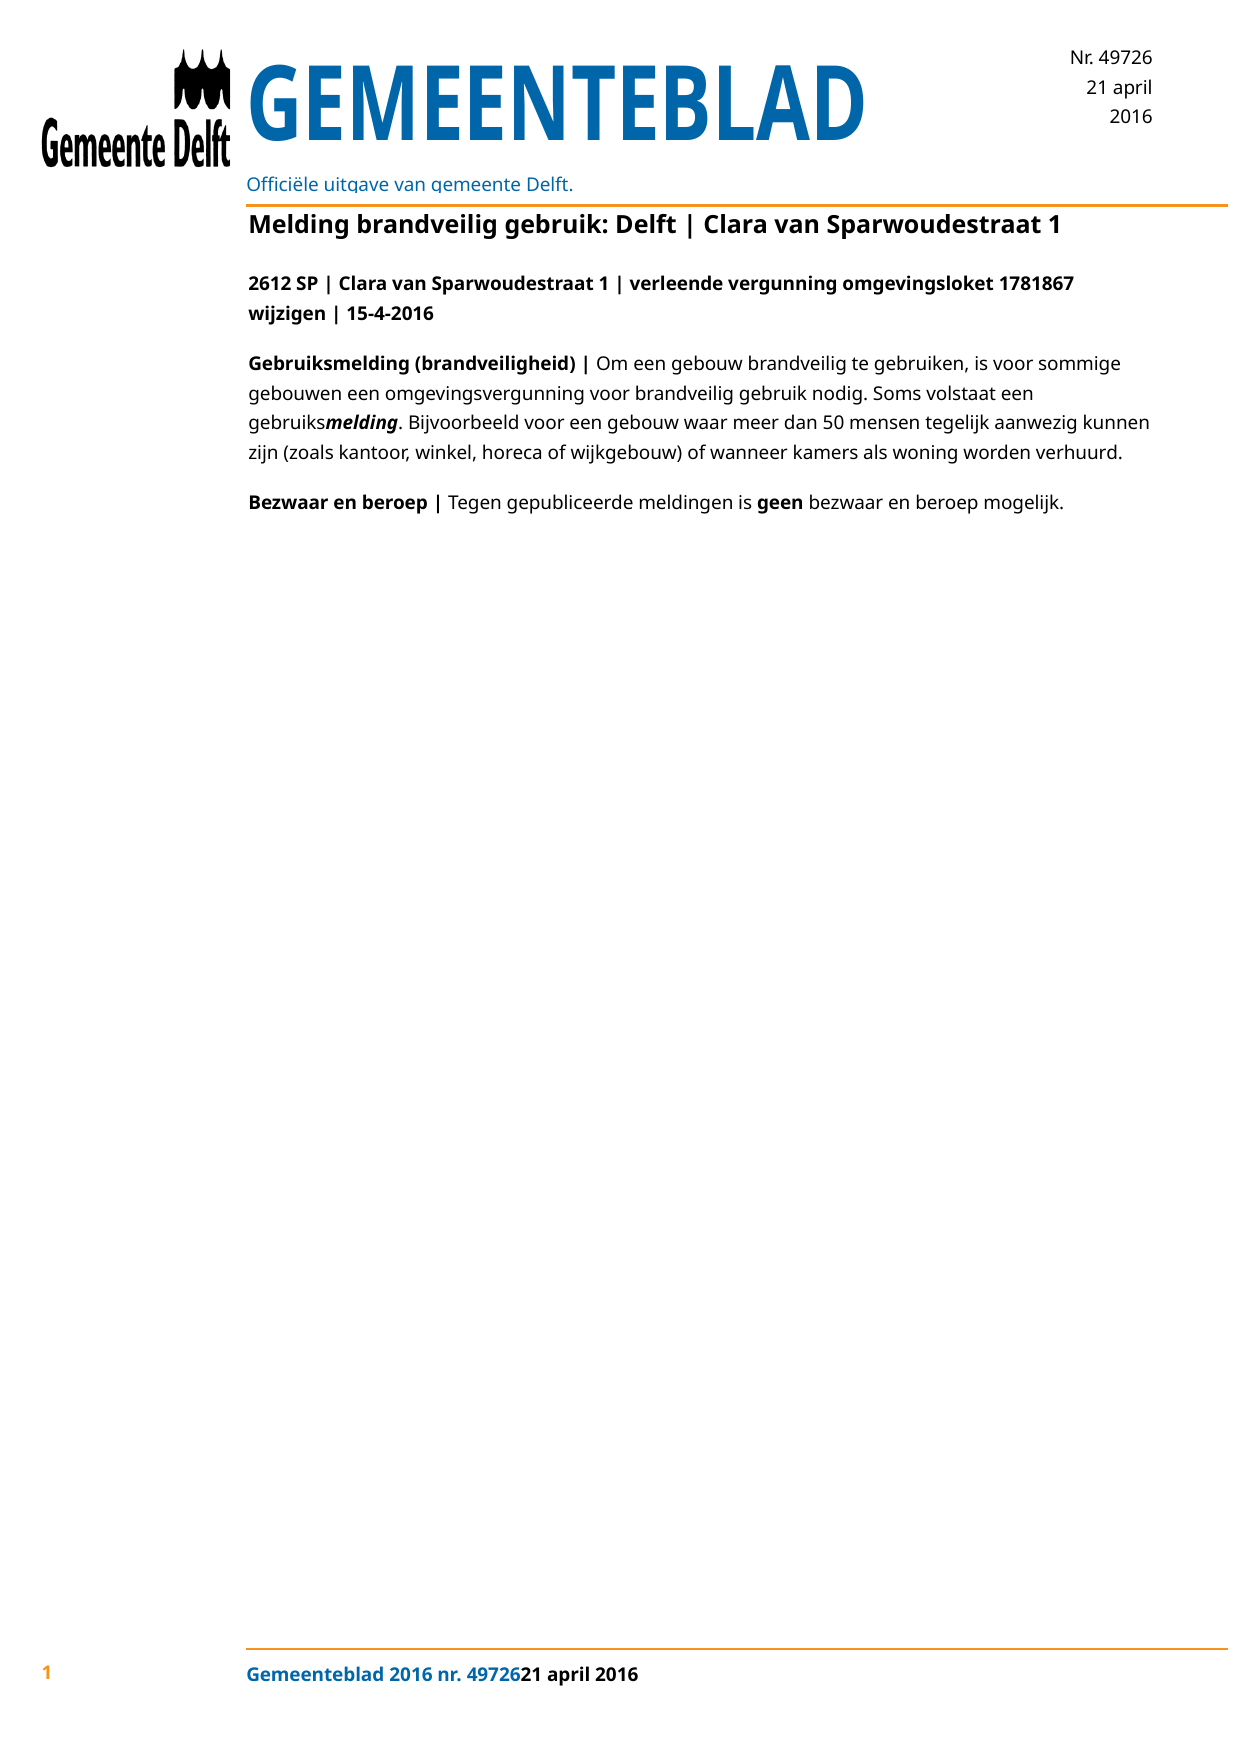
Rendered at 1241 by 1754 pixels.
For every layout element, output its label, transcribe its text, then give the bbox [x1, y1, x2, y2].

text Bezwaar en beroep | Tegen gepubliceerde meldingen is geen bezwaar en beroep mogelijk. [248, 489, 1152, 515]
picture [41, 47, 231, 172]
text Gebruiksmelding (brandveiligheid) | Om een gebouw brandveilig te gebruiken, is voor sommige gebouwen een omgevingsvergunning voor brandveilig gebruik nodig. Soms volstaat een gebruiksmelding. Bijvoorbeeld voor een gebouw waar meer dan 50 mensen tegelijk aanwezig kunnen zijn (zoals kantoor, winkel, horeca of wijkgebouw) of wanneer kamers als woning worden verhuurd. [248, 350, 1152, 465]
text 2612 SP | Clara van Sparwoudestraat 1 | verleende vergunning omgevingsloket 1781867 wijzigen | 15-4-2016 [248, 270, 1152, 326]
text Melding brandveilig gebruik: Delft | Clara van Sparwoudestraat 1 [248, 207, 1152, 241]
